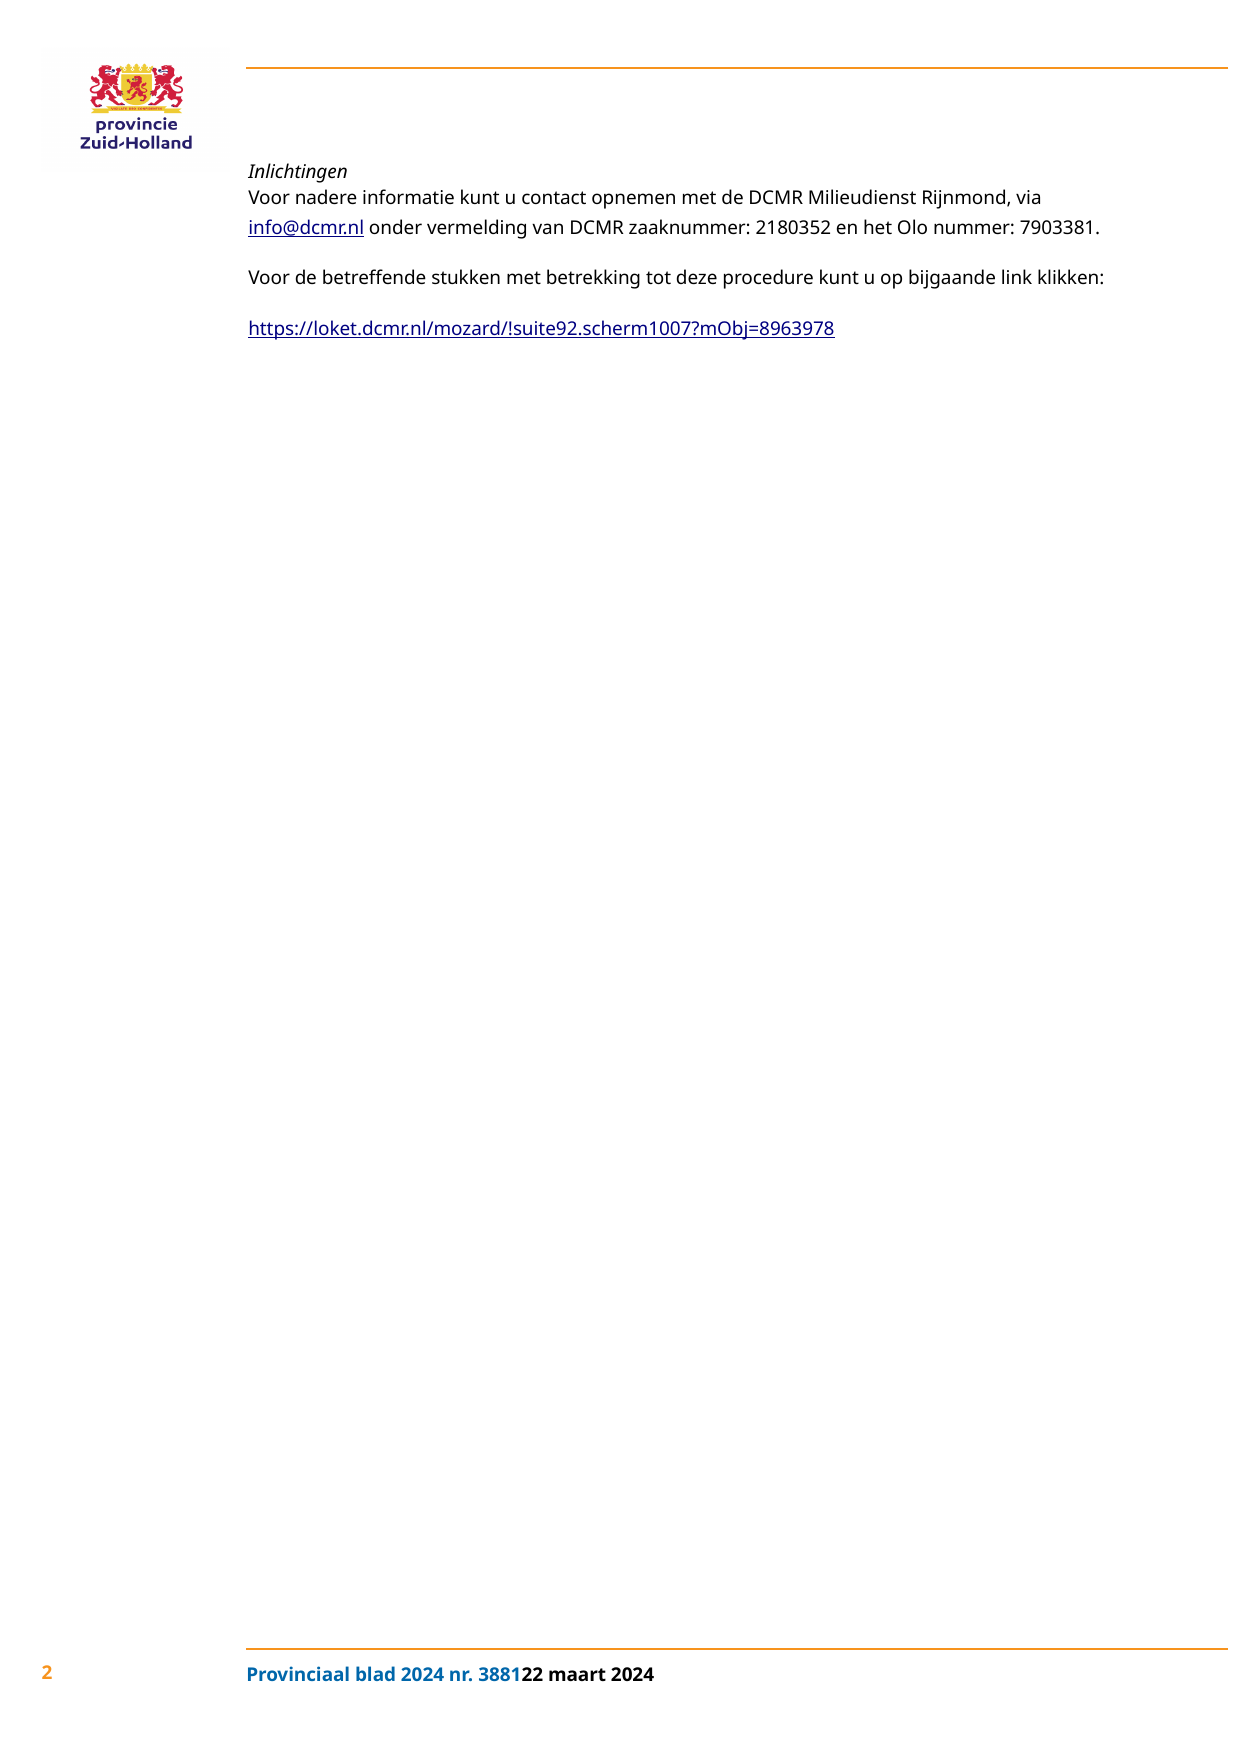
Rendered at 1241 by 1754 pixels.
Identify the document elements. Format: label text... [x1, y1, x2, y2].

picture [41, 47, 231, 172]
text Voor nadere informatie kunt u contact opnemen met de DCMR Milieudienst Rijnmond, via info@dcmr.nl onder vermelding van DCMR zaaknummer: 2180352 en het Olo nummer: 7903381. [248, 184, 1152, 240]
text Inlichtingen [248, 159, 1152, 184]
text Voor de betreffende stukken met betrekking tot deze procedure kunt u op bijgaande link klikken: [248, 264, 1152, 290]
text https://loket.dcmr.nl/mozard/!suite92.scherm1007?mObj=8963978 [248, 315, 1152, 341]
